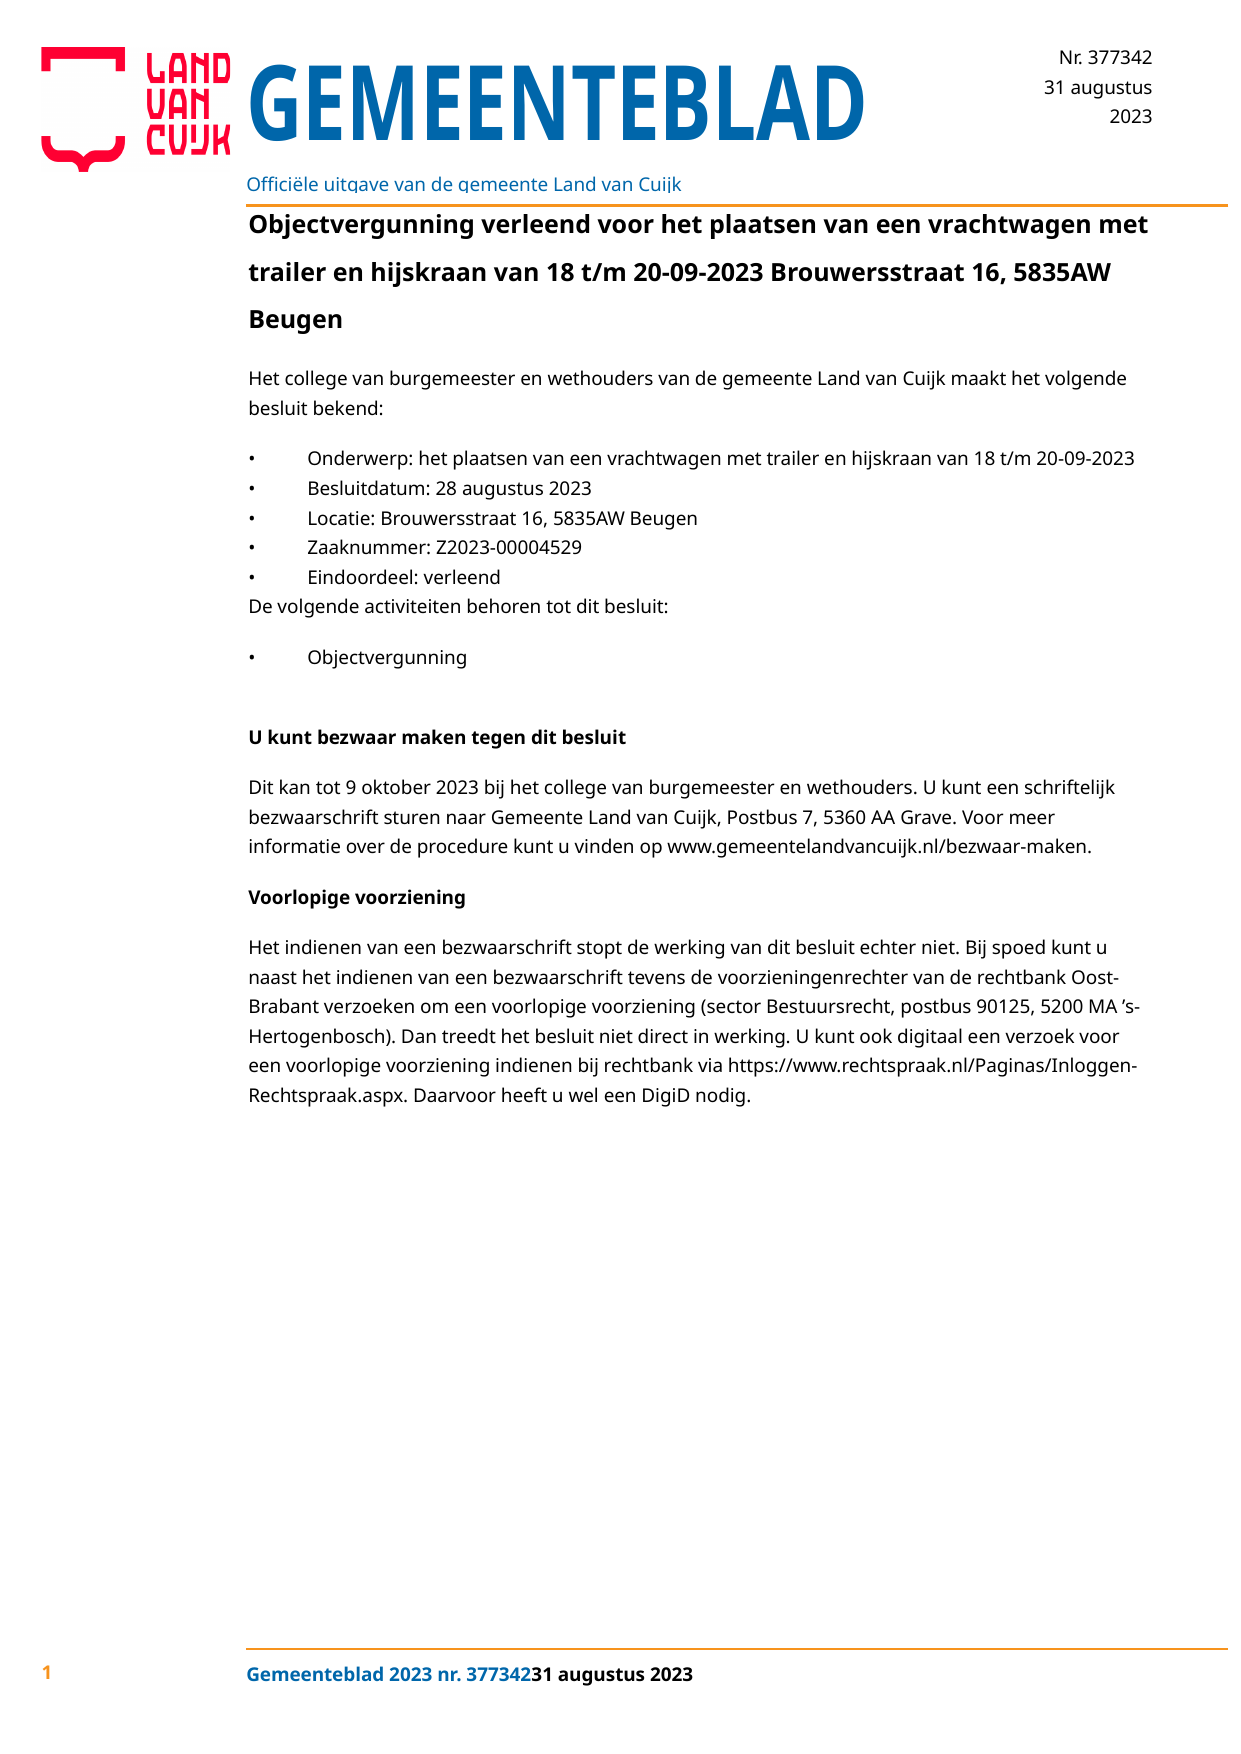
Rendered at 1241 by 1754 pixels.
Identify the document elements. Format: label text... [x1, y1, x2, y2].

text Het indienen van een bezwaarschrift stopt de werking van dit besluit echter niet. Bij spoed kunt u naast het indienen van een bezwaarschrift tevens de voorzieningenrechter van de rechtbank Oost-Brabant verzoeken om een voorlopige voorziening (sector Bestuursrecht, postbus 90125, 5200 MA ’s-Hertogenbosch). Dan treedt het besluit niet direct in werking. U kunt ook digitaal een verzoek voor een voorlopige voorziening indienen bij rechtbank via https://www.rechtspraak.nl/Paginas/Inloggen-Rechtspraak.aspx. Daarvoor heeft u wel een DigiD nodig. [248, 934, 1152, 1108]
list Locatie: Brouwersstraat 16, 5835AW Beugen [248, 505, 1152, 530]
list Eindoordeel: verleend [248, 564, 1152, 589]
text De volgende activiteiten behoren tot dit besluit: [248, 593, 1152, 619]
text Het college van burgemeester en wethouders van de gemeente Land van Cuijk maakt het volgende besluit bekend: [248, 366, 1152, 421]
picture [41, 47, 231, 172]
list Besluitdatum: 28 augustus 2023 [248, 475, 1152, 501]
text U kunt bezwaar maken tegen dit besluit [248, 724, 1152, 749]
text Voorlopige voorziening [248, 884, 1152, 909]
list Objectvergunning [248, 644, 1152, 669]
list Onderwerp: het plaatsen van een vrachtwagen met trailer en hijskraan van 18 t/m 20-09-2023 [248, 446, 1152, 471]
text Dit kan tot 9 oktober 2023 bij het college van burgemeester en wethouders. U kunt een schriftelijk bezwaarschrift sturen naar Gemeente Land van Cuijk, Postbus 7, 5360 AA Grave. Voor meer informatie over de procedure kunt u vinden op www.gemeentelandvancuijk.nl/bezwaar-maken. [248, 774, 1152, 859]
list Zaaknummer: Z2023-00004529 [248, 534, 1152, 560]
text Objectvergunning verleend voor het plaatsen van een vrachtwagen met trailer en hijskraan van 18 t/m 20-09-2023 Brouwersstraat 16, 5835AW Beugen [248, 207, 1152, 336]
